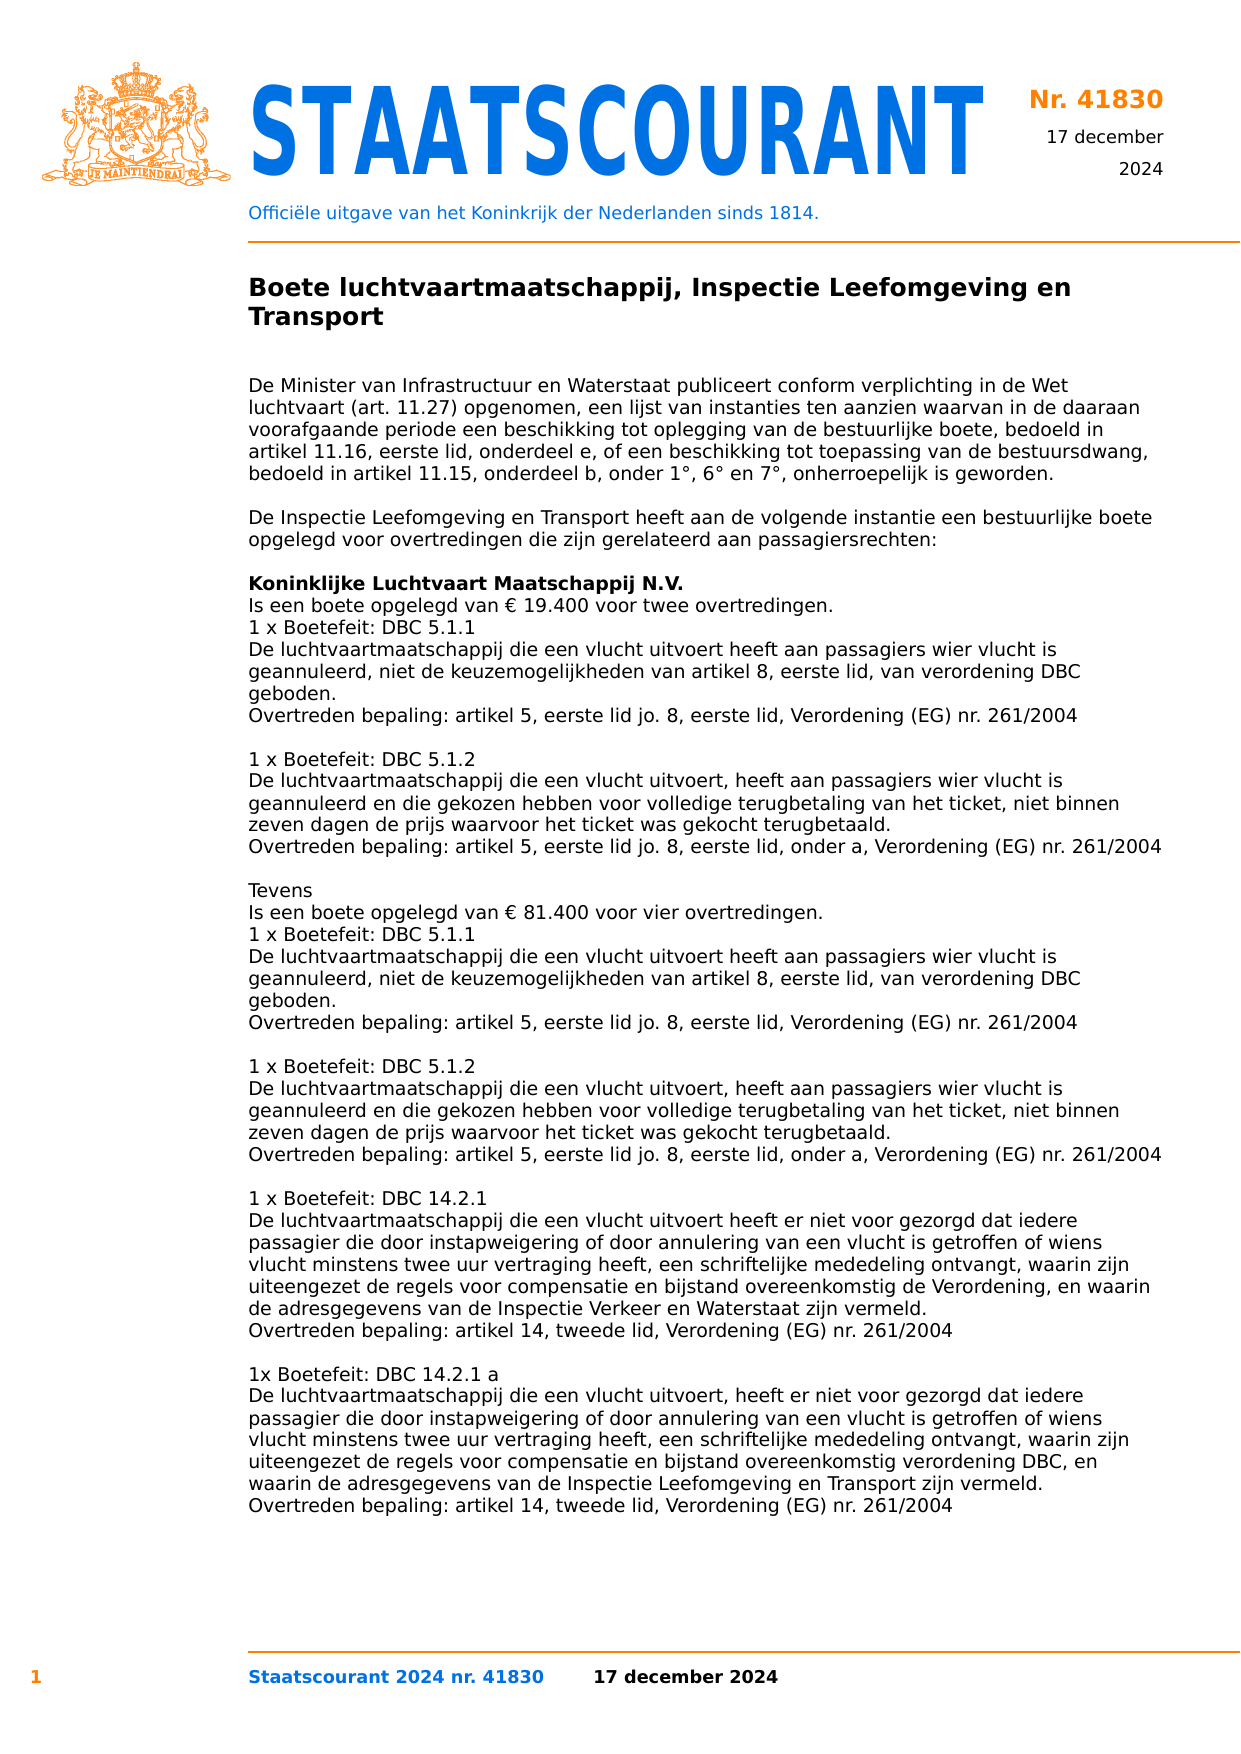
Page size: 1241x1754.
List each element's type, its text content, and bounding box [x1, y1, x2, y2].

text De luchtvaartmaatschappij die een vlucht uitvoert heeft aan passagiers wier vlucht is geannuleerd, niet de keuzemogelijkheden van artikel 8, eerste lid, van verordening DBC geboden. [248, 639, 1163, 704]
text 1 x Boetefeit: DBC 5.1.2 [248, 1056, 1163, 1078]
table_header Nr. 41830 [998, 62, 1240, 121]
text Tevens [248, 880, 1163, 902]
text Is een boete opgelegd van € 19.400 voor twee overtredingen. [248, 595, 1163, 617]
text De luchtvaartmaatschappij die een vlucht uitvoert heeft er niet voor gezorgd dat iedere passagier die door instapweigering of door annulering van een vlucht is getroffen of wiens vlucht minstens twee uur vertraging heeft, een schriftelijke mededeling ontvangt, waarin zijn uiteengezet de regels voor compensatie en bijstand overeenkomstig de Verordening, en waarin de adresgegevens van de Inspectie Verkeer en Waterstaat zijn vermeld. [248, 1210, 1163, 1319]
table_cell 17 december [998, 121, 1240, 153]
text Overtreden bepaling: artikel 14, tweede lid, Verordening (EG) nr. 261/2004 [248, 1495, 1163, 1517]
text De Minister van Infrastructuur en Waterstaat publiceert conform verplichting in de Wet luchtvaart (art. 11.27) opgenomen, een lijst van instanties ten aanzien waarvan in de daaraan voorafgaande periode een beschikking tot oplegging van de bestuurlijke boete, bedoeld in artikel 11.16, eerste lid, onderdeel e, of een beschikking tot toepassing van de bestuursdwang, bedoeld in artikel 11.15, onderdeel b, onder 1°, 6° en 7°, onherroepelijk is geworden. [248, 375, 1163, 485]
text De luchtvaartmaatschappij die een vlucht uitvoert, heeft aan passagiers wier vlucht is geannuleerd en die gekozen hebben voor volledige terugbetaling van het ticket, niet binnen zeven dagen de prijs waarvoor het ticket was gekocht terugbetaald. [248, 770, 1163, 836]
text Overtreden bepaling: artikel 5, eerste lid jo. 8, eerste lid, Verordening (EG) nr. 261/2004 [248, 704, 1163, 727]
table_header STAATSCOURANT [248, 62, 998, 203]
text Overtreden bepaling: artikel 5, eerste lid jo. 8, eerste lid, onder a, Verordening (EG) nr. 261/2004 [248, 836, 1163, 858]
text 1 x Boetefeit: DBC 14.2.1 [248, 1188, 1163, 1210]
text Overtreden bepaling: artikel 14, tweede lid, Verordening (EG) nr. 261/2004 [248, 1319, 1163, 1342]
text Overtreden bepaling: artikel 5, eerste lid jo. 8, eerste lid, Verordening (EG) nr. 261/2004 [248, 1012, 1163, 1034]
text De Inspectie Leefomgeving en Transport heeft aan de volgende instantie een bestuurlijke boete opgelegd voor overtredingen die zijn gerelateerd aan passagiersrechten: [248, 507, 1163, 551]
text De luchtvaartmaatschappij die een vlucht uitvoert heeft aan passagiers wier vlucht is geannuleerd, niet de keuzemogelijkheden van artikel 8, eerste lid, van verordening DBC geboden. [248, 946, 1163, 1012]
text De luchtvaartmaatschappij die een vlucht uitvoert, heeft er niet voor gezorgd dat iedere passagier die door instapweigering of door annulering van een vlucht is getroffen of wiens vlucht minstens twee uur vertraging heeft, een schriftelijke mededeling ontvangt, waarin zijn uiteengezet de regels voor compensatie en bijstand overeenkomstig verordening DBC, en waarin de adresgegevens van de Inspectie Leefomgeving en Transport zijn vermeld. [248, 1385, 1163, 1495]
text 1 x Boetefeit: DBC 5.1.1 [248, 924, 1163, 946]
picture [41, 62, 231, 186]
table_cell 2024 [998, 153, 1240, 203]
table_header [25, 62, 248, 241]
text Is een boete opgelegd van € 81.400 voor vier overtredingen. [248, 902, 1163, 924]
table_cell Officiële uitgave van het Koninkrijk der Nederlanden sinds 1814. [248, 203, 1240, 241]
text 1x Boetefeit: DBC 14.2.1 a [248, 1363, 1163, 1385]
text 1 x Boetefeit: DBC 5.1.2 [248, 748, 1163, 770]
text Koninklijke Luchtvaart Maatschappij N.V. [248, 573, 1163, 595]
text Overtreden bepaling: artikel 5, eerste lid jo. 8, eerste lid, onder a, Verordening (EG) nr. 261/2004 [248, 1144, 1163, 1166]
text 1 x Boetefeit: DBC 5.1.1 [248, 617, 1163, 639]
subtitle Boete luchtvaartmaatschappij, Inspectie Leefomgeving en Transport [248, 273, 1163, 331]
text De luchtvaartmaatschappij die een vlucht uitvoert, heeft aan passagiers wier vlucht is geannuleerd en die gekozen hebben voor volledige terugbetaling van het ticket, niet binnen zeven dagen de prijs waarvoor het ticket was gekocht terugbetaald. [248, 1078, 1163, 1144]
